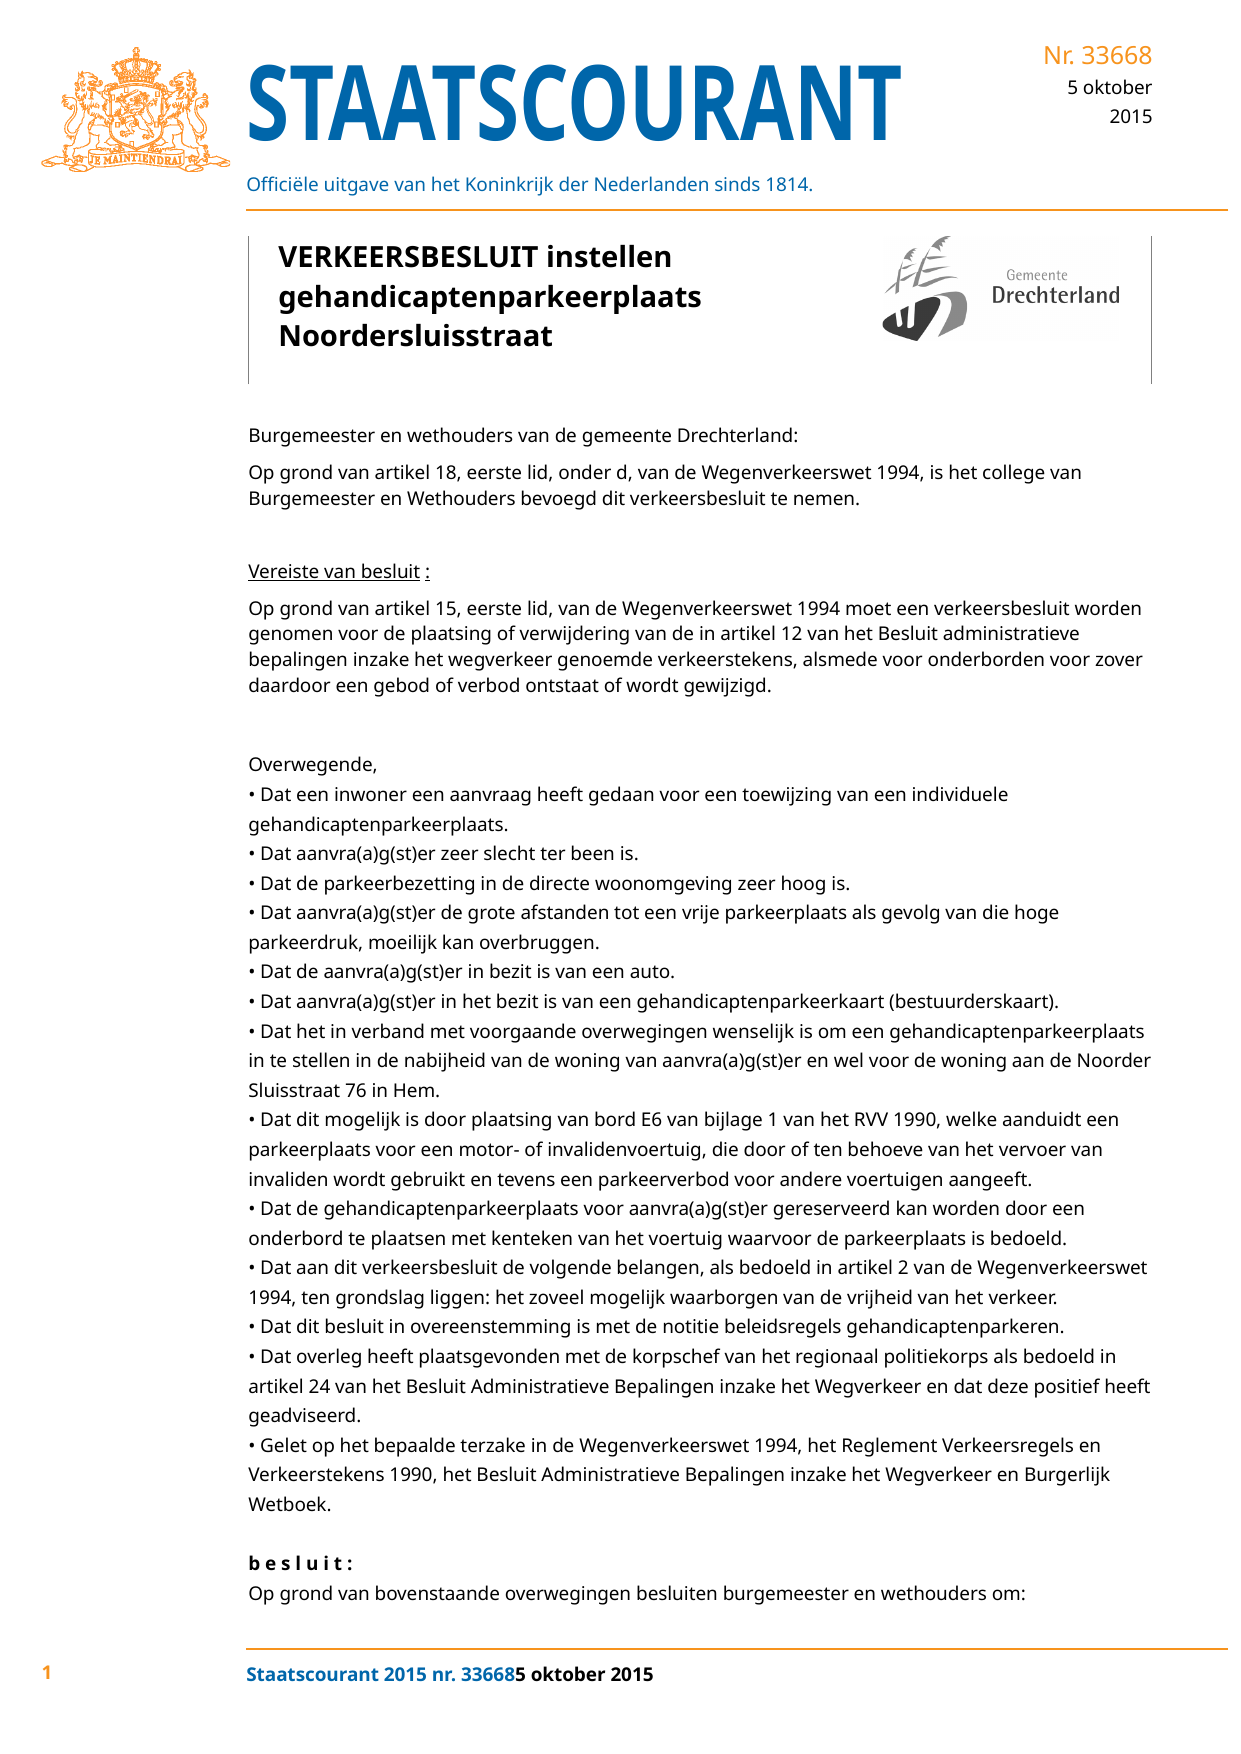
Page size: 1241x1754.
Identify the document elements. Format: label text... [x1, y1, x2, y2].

text Op grond van artikel 15, eerste lid, van de Wegenverkeerswet 1994 moet een verkeersbesluit worden genomen voor de plaatsing of verwijdering van de in artikel 12 van het Besluit administratieve bepalingen inzake het wegverkeer genoemde verkeerstekens, alsmede voor onderborden voor zover daardoor een gebod of verbod ontstaat of wordt gewijzigd. [248, 595, 1152, 698]
text • Dat dit mogelijk is door plaatsing van bord E6 van bijlage 1 van het RVV 1990, welke aanduidt een parkeerplaats voor een motor- of invalidenvoertuig, die door of ten behoeve van het vervoer van invaliden wordt gebruikt en tevens een parkeerverbod voor andere voertuigen aangeeft. [248, 1107, 1152, 1192]
text • Dat dit besluit in overeenstemming is met de notitie beleidsregels gehandicaptenparkeren. [248, 1314, 1152, 1339]
picture [882, 236, 1119, 341]
table_header VERKEERSBESLUIT instellen gehandicaptenparkeerplaats Noordersluisstraat [249, 236, 850, 384]
text • Dat het in verband met voorgaande overwegingen wenselijk is om een gehandicaptenparkeerplaats in te stellen in de nabijheid van de woning van aanvra(a)g(st)er en wel voor de woning aan de Noorder Sluisstraat 76 in Hem. [248, 1018, 1152, 1103]
text • Gelet op het bepaalde terzake in de Wegenverkeerswet 1994, het Reglement Verkeersregels en Verkeerstekens 1990, het Besluit Administratieve Bepalingen inzake het Wegverkeer en Burgerlijk Wetboek. [248, 1432, 1152, 1517]
text • Dat de gehandicaptenparkeerplaats voor aanvra(a)g(st)er gereserveerd kan worden door een onderbord te plaatsen met kenteken van het voertuig waarvoor de parkeerplaats is bedoeld. [248, 1195, 1152, 1251]
text b e s l u i t : [248, 1550, 1152, 1576]
text • Dat de aanvra(a)g(st)er in bezit is van een auto. [248, 959, 1152, 984]
table_header [850, 236, 1151, 384]
text • Dat aanvra(a)g(st)er in het bezit is van een gehandicaptenparkeerkaart (bestuurderskaart). [248, 988, 1152, 1014]
text Op grond van artikel 18, eerste lid, onder d, van de Wegenverkeerswet 1994, is het college van Burgemeester en Wethouders bevoegd dit verkeersbesluit te nemen. [248, 459, 1152, 510]
text • Dat aan dit verkeersbesluit de volgende belangen, als bedoeld in artikel 2 van de Wegenverkeerswet 1994, ten grondslag liggen: het zoveel mogelijk waarborgen van de vrijheid van het verkeer. [248, 1254, 1152, 1310]
text • Dat aanvra(a)g(st)er zeer slecht ter been is. [248, 840, 1152, 866]
picture [41, 47, 231, 172]
text • Dat de parkeerbezetting in de directe woonomgeving zeer hoog is. [248, 870, 1152, 896]
text • Dat een inwoner een aanvraag heeft gedaan voor een toewijzing van een individuele gehandicaptenparkeerplaats. [248, 781, 1152, 837]
text Burgemeester en wethouders van de gemeente Drechterland: [248, 422, 1152, 448]
text • Dat aanvra(a)g(st)er de grote afstanden tot een vrije parkeerplaats als gevolg van die hoge parkeerdruk, moeilijk kan overbruggen. [248, 899, 1152, 955]
text Vereiste van besluit : [248, 558, 1152, 584]
text Op grond van bovenstaande overwegingen besluiten burgemeester en wethouders om: [248, 1580, 1152, 1606]
text Overwegende, [248, 752, 1152, 777]
text • Dat overleg heeft plaatsgevonden met de korpschef van het regionaal politiekorps als bedoeld in artikel 24 van het Besluit Administratieve Bepalingen inzake het Wegverkeer en dat deze positief heeft geadviseerd. [248, 1343, 1152, 1428]
